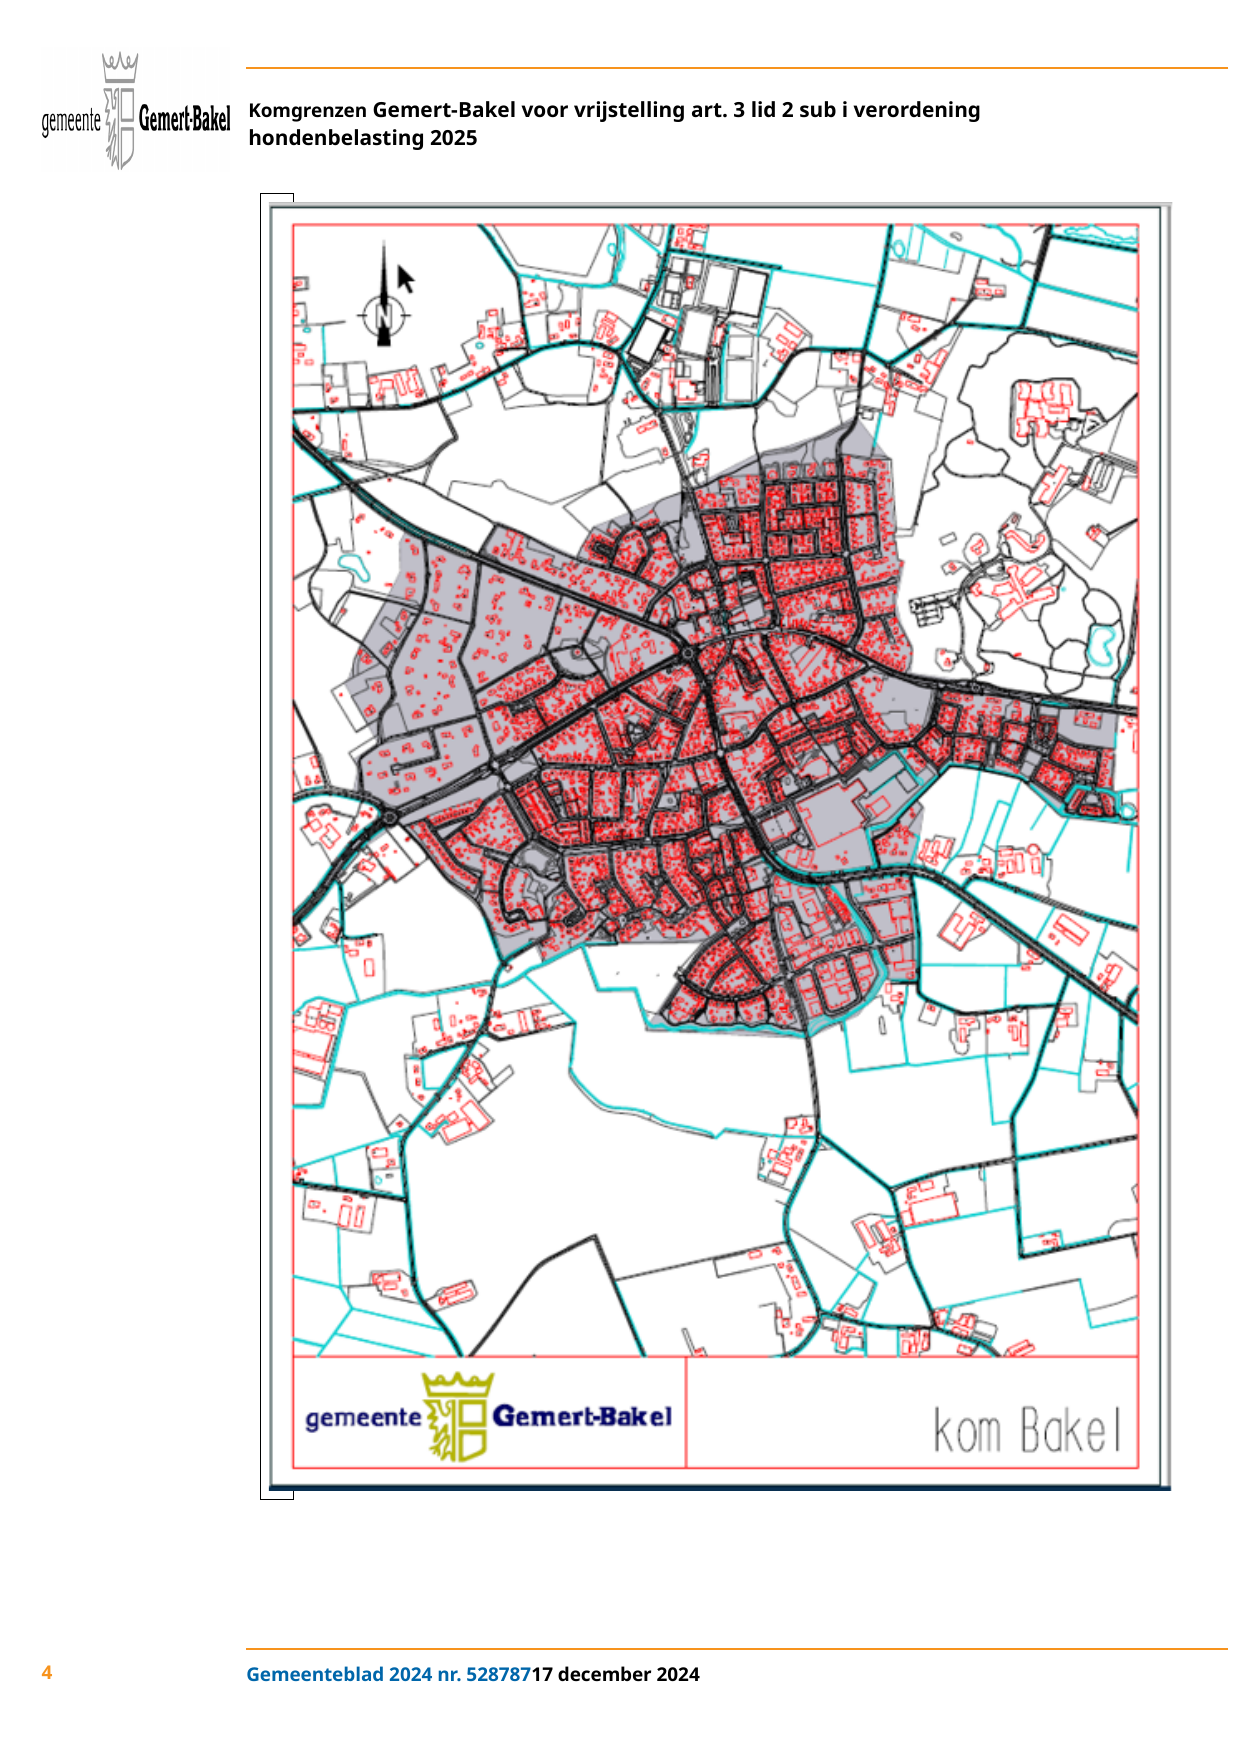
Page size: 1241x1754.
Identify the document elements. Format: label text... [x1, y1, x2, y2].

picture [41, 47, 231, 172]
text Komgrenzen Gemert-Bakel voor vrijstelling art. 3 lid 2 sub i verordening hondenbelasting 2025 [248, 95, 1152, 152]
picture [268, 202, 1173, 1491]
